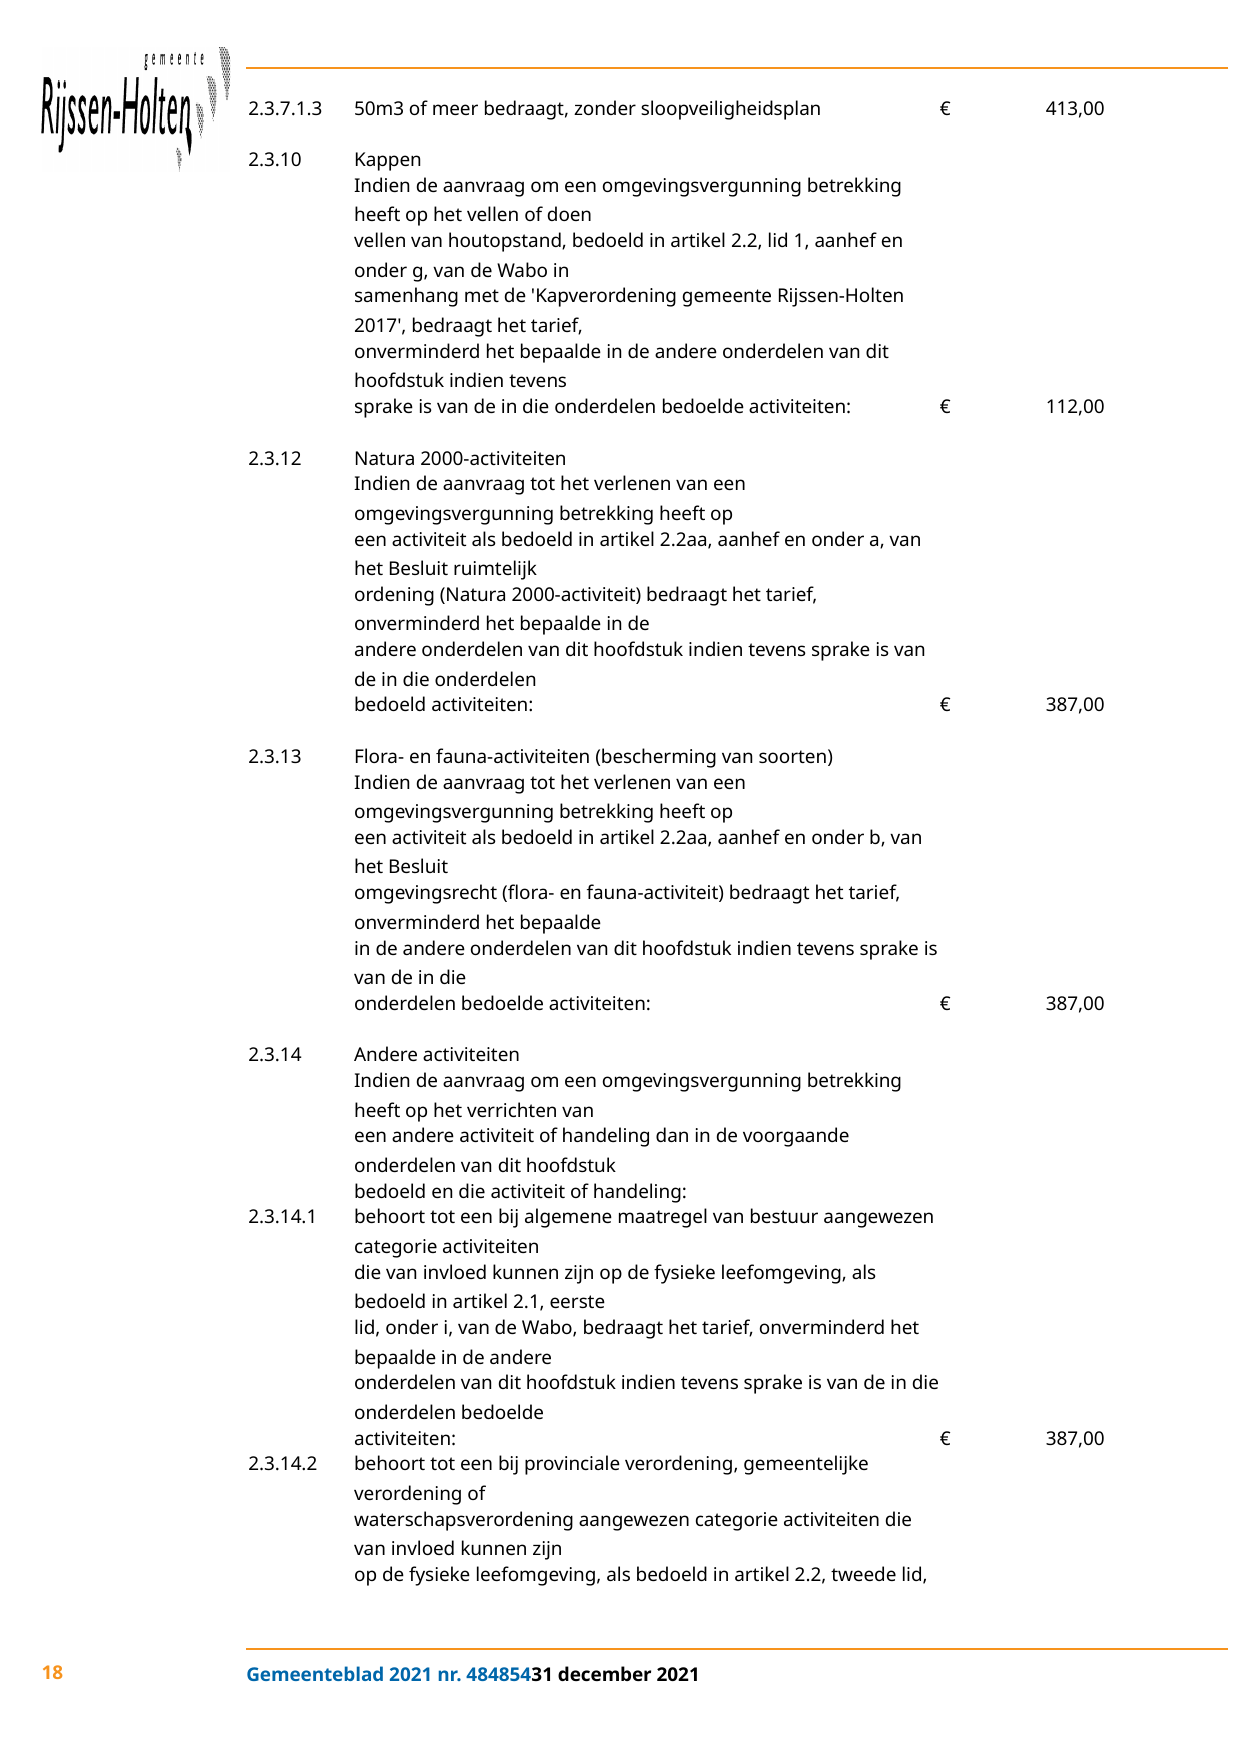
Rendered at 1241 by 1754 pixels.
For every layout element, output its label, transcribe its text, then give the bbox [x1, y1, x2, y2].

table_cell [1046, 146, 1152, 172]
table_cell [940, 1259, 1046, 1314]
table_cell [940, 1561, 1046, 1587]
table_cell 2.3.14 [248, 1042, 354, 1067]
table_cell [1046, 581, 1152, 636]
table_cell 2.3.14.1 [248, 1204, 354, 1259]
table_cell [1046, 526, 1152, 581]
table_cell die van invloed kunnen zijn op de fysieke leefomgeving, als bedoeld in artikel 2.1, eerste [354, 1259, 939, 1314]
table_cell 2.3.14.2 [248, 1451, 354, 1506]
table_cell [248, 283, 354, 338]
table_cell vellen van houtopstand, bedoeld in artikel 2.2, lid 1, aanhef en onder g, van de Wabo in [354, 227, 939, 283]
table_cell [1046, 445, 1152, 470]
table_cell [1046, 1123, 1152, 1178]
table_cell [248, 227, 354, 283]
table_cell [940, 1067, 1046, 1123]
table_cell onverminderd het bepaalde in de andere onderdelen van dit hoofdstuk indien tevens [354, 338, 939, 393]
table_cell 387,00 [1046, 692, 1152, 717]
table_cell onderdelen bedoelde activiteiten: [354, 990, 939, 1016]
table_cell [1046, 1178, 1152, 1204]
table_cell [248, 526, 354, 581]
table_cell [1046, 121, 1152, 146]
table_cell 2.3.10 [248, 146, 354, 172]
table_cell [940, 1178, 1046, 1204]
table_cell 2.3.13 [248, 743, 354, 769]
table_cell [354, 718, 939, 743]
table_cell [940, 419, 1046, 445]
table_cell [1046, 880, 1152, 935]
table_cell [940, 121, 1046, 146]
table_cell [940, 1314, 1046, 1369]
table_cell waterschapsverordening aangewezen categorie activiteiten die van invloed kunnen zijn [354, 1506, 939, 1561]
table_cell [248, 692, 354, 717]
table_cell Indien de aanvraag tot het verlenen van een omgevingsvergunning betrekking heeft op [354, 769, 939, 824]
table_cell [940, 470, 1046, 526]
table_cell [248, 1123, 354, 1178]
table_cell [1046, 1042, 1152, 1067]
table_cell behoort tot een bij provinciale verordening, gemeentelijke verordening of [354, 1451, 939, 1506]
table_cell [1046, 769, 1152, 824]
table_cell 413,00 [1046, 95, 1152, 121]
table_cell [248, 419, 354, 445]
table_cell Indien de aanvraag om een omgevingsvergunning betrekking heeft op het verrichten van [354, 1067, 939, 1123]
table_cell [1046, 1016, 1152, 1042]
table_cell [1046, 1451, 1152, 1506]
table_cell Indien de aanvraag om een omgevingsvergunning betrekking heeft op het vellen of doen [354, 172, 939, 227]
table_cell 387,00 [1046, 990, 1152, 1016]
table_cell sprake is van de in die onderdelen bedoelde activiteiten: [354, 393, 939, 419]
table_cell [1046, 1314, 1152, 1369]
table_cell [248, 1016, 354, 1042]
table_cell [940, 935, 1046, 990]
table_cell [940, 824, 1046, 879]
table_cell [940, 227, 1046, 283]
table_cell [940, 880, 1046, 935]
table_cell [1046, 1259, 1152, 1314]
table_cell [940, 636, 1046, 692]
table_cell [1046, 1370, 1152, 1425]
table_cell een activiteit als bedoeld in artikel 2.2aa, aanhef en onder a, van het Besluit ruimtelijk [354, 526, 939, 581]
table_cell [354, 419, 939, 445]
table_cell [248, 1425, 354, 1451]
picture [41, 47, 231, 172]
table_cell [940, 146, 1046, 172]
table_cell € [940, 95, 1046, 121]
table_cell 112,00 [1046, 393, 1152, 419]
table_cell [1046, 1561, 1152, 1587]
table_cell behoort tot een bij algemene maatregel van bestuur aangewezen categorie activiteiten [354, 1204, 939, 1259]
table_cell [940, 445, 1046, 470]
table_cell [1046, 419, 1152, 445]
table_cell lid, onder i, van de Wabo, bedraagt het tarief, onverminderd het bepaalde in de andere [354, 1314, 939, 1369]
table_cell [248, 718, 354, 743]
table_cell [940, 338, 1046, 393]
table_cell [354, 1016, 939, 1042]
table_cell Flora- en fauna-activiteiten (bescherming van soorten) [354, 743, 939, 769]
table_cell [940, 1451, 1046, 1506]
table_cell [1046, 470, 1152, 526]
table_cell [248, 1314, 354, 1369]
table_cell [248, 581, 354, 636]
table_cell [248, 935, 354, 990]
table_cell [1046, 227, 1152, 283]
table_cell [940, 1506, 1046, 1561]
table_cell [248, 769, 354, 824]
table_cell andere onderdelen van dit hoofdstuk indien tevens sprake is van de in die onderdelen [354, 636, 939, 692]
table_cell 2.3.7.1.3 [248, 95, 354, 121]
table_cell [1046, 636, 1152, 692]
table_cell [248, 393, 354, 419]
table_cell [248, 121, 354, 146]
table_cell [248, 338, 354, 393]
table_cell [1046, 338, 1152, 393]
table_cell [248, 1259, 354, 1314]
table_cell [1046, 718, 1152, 743]
table_cell bedoeld en die activiteit of handeling: [354, 1178, 939, 1204]
table_cell in de andere onderdelen van dit hoofdstuk indien tevens sprake is van de in die [354, 935, 939, 990]
table_cell [1046, 1506, 1152, 1561]
table_cell [940, 1016, 1046, 1042]
table_cell [940, 769, 1046, 824]
table_cell omgevingsrecht (flora- en fauna-activiteit) bedraagt het tarief, onverminderd het bepaalde [354, 880, 939, 935]
table_cell [1046, 283, 1152, 338]
table_cell [940, 743, 1046, 769]
table_cell 2.3.12 [248, 445, 354, 470]
table_cell 50m3 of meer bedraagt, zonder sloopveiligheidsplan [354, 95, 939, 121]
table_cell [248, 824, 354, 879]
table_cell [248, 1506, 354, 1561]
table_cell 387,00 [1046, 1425, 1152, 1451]
table_cell € [940, 393, 1046, 419]
table_cell [1046, 935, 1152, 990]
table_cell onderdelen van dit hoofdstuk indien tevens sprake is van de in die onderdelen bedoelde [354, 1370, 939, 1425]
table_cell een andere activiteit of handeling dan in de voorgaande onderdelen van dit hoofdstuk [354, 1123, 939, 1178]
table_cell € [940, 692, 1046, 717]
table_cell Andere activiteiten [354, 1042, 939, 1067]
table_cell Kappen [354, 146, 939, 172]
table_cell [940, 581, 1046, 636]
table_cell [1046, 743, 1152, 769]
table_cell bedoeld activiteiten: [354, 692, 939, 717]
table_cell € [940, 990, 1046, 1016]
table_cell [940, 172, 1046, 227]
table_cell [940, 1123, 1046, 1178]
table_cell [354, 121, 939, 146]
table_cell [248, 470, 354, 526]
table_cell [1046, 172, 1152, 227]
table_cell Indien de aanvraag tot het verlenen van een omgevingsvergunning betrekking heeft op [354, 470, 939, 526]
table_cell [1046, 1204, 1152, 1259]
table_cell [940, 1204, 1046, 1259]
table_cell [1046, 1067, 1152, 1123]
table_cell samenhang met de 'Kapverordening gemeente Rijssen-Holten 2017', bedraagt het tarief, [354, 283, 939, 338]
table_cell [248, 880, 354, 935]
table_cell [248, 636, 354, 692]
table_cell [248, 1067, 354, 1123]
table_cell [940, 526, 1046, 581]
table_cell [248, 172, 354, 227]
table_cell Natura 2000-activiteiten [354, 445, 939, 470]
table_cell activiteiten: [354, 1425, 939, 1451]
table_cell [248, 990, 354, 1016]
table_cell [248, 1178, 354, 1204]
table_cell [940, 1042, 1046, 1067]
table_cell ordening (Natura 2000-activiteit) bedraagt het tarief, onverminderd het bepaalde in de [354, 581, 939, 636]
table_cell [940, 283, 1046, 338]
table_cell [248, 1561, 354, 1587]
table_cell op de fysieke leefomgeving, als bedoeld in artikel 2.2, tweede lid, [354, 1561, 939, 1587]
table_cell [940, 718, 1046, 743]
table_cell [940, 1370, 1046, 1425]
table_cell [1046, 824, 1152, 879]
table_cell € [940, 1425, 1046, 1451]
table_cell een activiteit als bedoeld in artikel 2.2aa, aanhef en onder b, van het Besluit [354, 824, 939, 879]
table_cell [248, 1370, 354, 1425]
